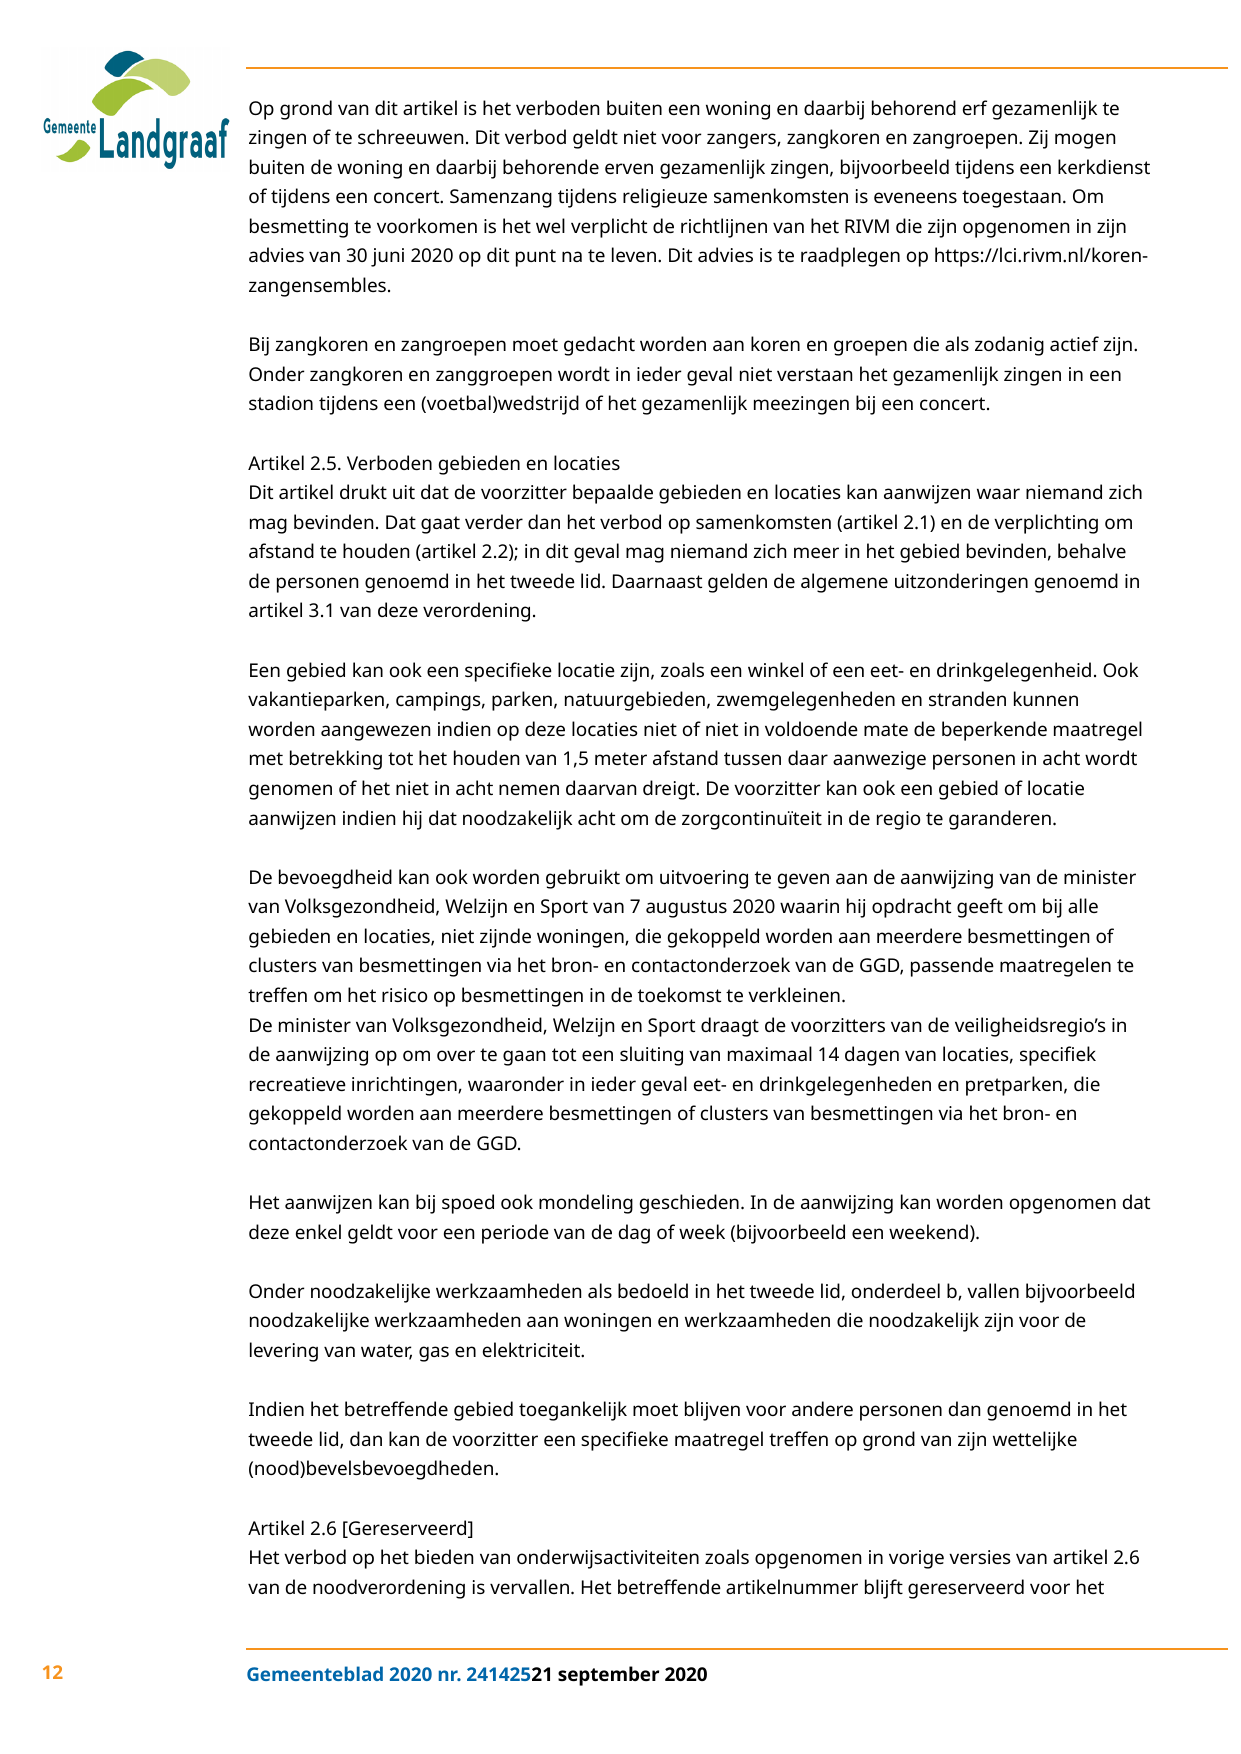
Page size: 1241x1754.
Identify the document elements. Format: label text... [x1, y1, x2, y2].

text Artikel 2.6 [Gereserveerd] [248, 1515, 1152, 1541]
text Artikel 2.5. Verboden gebieden en locaties [248, 450, 1152, 476]
text Het verbod op het bieden van onderwijsactiviteiten zoals opgenomen in vorige versies van artikel 2.6 van de noodverordening is vervallen. Het betreffende artikelnummer blijft gereserveerd voor het [248, 1544, 1152, 1600]
picture [41, 47, 231, 172]
text Indien het betreffende gebied toegankelijk moet blijven voor andere personen dan genoemd in het tweede lid, dan kan de voorzitter een specifieke maatregel treffen op grond van zijn wettelijke (nood)bevelsbevoegdheden. [248, 1396, 1152, 1481]
text Op grond van dit artikel is het verboden buiten een woning en daarbij behorend erf gezamenlijk te zingen of te schreeuwen. Dit verbod geldt niet voor zangers, zangkoren en zangroepen. Zij mogen buiten de woning en daarbij behorende erven gezamenlijk zingen, bijvoorbeeld tijdens een kerkdienst of tijdens een concert. Samenzang tijdens religieuze samenkomsten is eveneens toegestaan. Om besmetting te voorkomen is het wel verplicht de richtlijnen van het RIVM die zijn opgenomen in zijn advies van 30 juni 2020 op dit punt na te leven. Dit advies is te raadplegen op https://lci.rivm.nl/koren-zangensembles. [248, 95, 1152, 298]
text Onder noodzakelijke werkzaamheden als bedoeld in het tweede lid, onderdeel b, vallen bijvoorbeeld noodzakelijke werkzaamheden aan woningen en werkzaamheden die noodzakelijk zijn voor de levering van water, gas en elektriciteit. [248, 1278, 1152, 1363]
text De bevoegdheid kan ook worden gebruikt om uitvoering te geven aan de aanwijzing van de minister van Volksgezondheid, Welzijn en Sport van 7 augustus 2020 waarin hij opdracht geeft om bij alle gebieden en locaties, niet zijnde woningen, die gekoppeld worden aan meerdere besmettingen of clusters van besmettingen via het bron- en contactonderzoek van de GGD, passende maatregelen te treffen om het risico op besmettingen in de toekomst te verkleinen. [248, 864, 1152, 1008]
text De minister van Volksgezondheid, Welzijn en Sport draagt de voorzitters van de veiligheidsregio’s in de aanwijzing op om over te gaan tot een sluiting van maximaal 14 dagen van locaties, specifiek recreatieve inrichtingen, waaronder in ieder geval eet- en drinkgelegenheden en pretparken, die gekoppeld worden aan meerdere besmettingen of clusters van besmettingen via het bron- en contactonderzoek van de GGD. [248, 1012, 1152, 1156]
text Het aanwijzen kan bij spoed ook mondeling geschieden. In de aanwijzing kan worden opgenomen dat deze enkel geldt voor een periode van de dag of week (bijvoorbeeld een weekend). [248, 1189, 1152, 1245]
text Dit artikel drukt uit dat de voorzitter bepaalde gebieden en locaties kan aanwijzen waar niemand zich mag bevinden. Dat gaat verder dan het verbod op samenkomsten (artikel 2.1) en de verplichting om afstand te houden (artikel 2.2); in dit geval mag niemand zich meer in het gebied bevinden, behalve de personen genoemd in het tweede lid. Daarnaast gelden de algemene uitzonderingen genoemd in artikel 3.1 van deze verordening. [248, 479, 1152, 623]
text Bij zangkoren en zangroepen moet gedacht worden aan koren en groepen die als zodanig actief zijn. Onder zangkoren en zanggroepen wordt in ieder geval niet verstaan het gezamenlijk zingen in een stadion tijdens een (voetbal)wedstrijd of het gezamenlijk meezingen bij een concert. [248, 331, 1152, 416]
text Een gebied kan ook een specifieke locatie zijn, zoals een winkel of een eet- en drinkgelegenheid. Ook vakantieparken, campings, parken, natuurgebieden, zwemgelegenheden en stranden kunnen worden aangewezen indien op deze locaties niet of niet in voldoende mate de beperkende maatregel met betrekking tot het houden van 1,5 meter afstand tussen daar aanwezige personen in acht wordt genomen of het niet in acht nemen daarvan dreigt. De voorzitter kan ook een gebied of locatie aanwijzen indien hij dat noodzakelijk acht om de zorgcontinuïteit in de regio te garanderen. [248, 657, 1152, 831]
